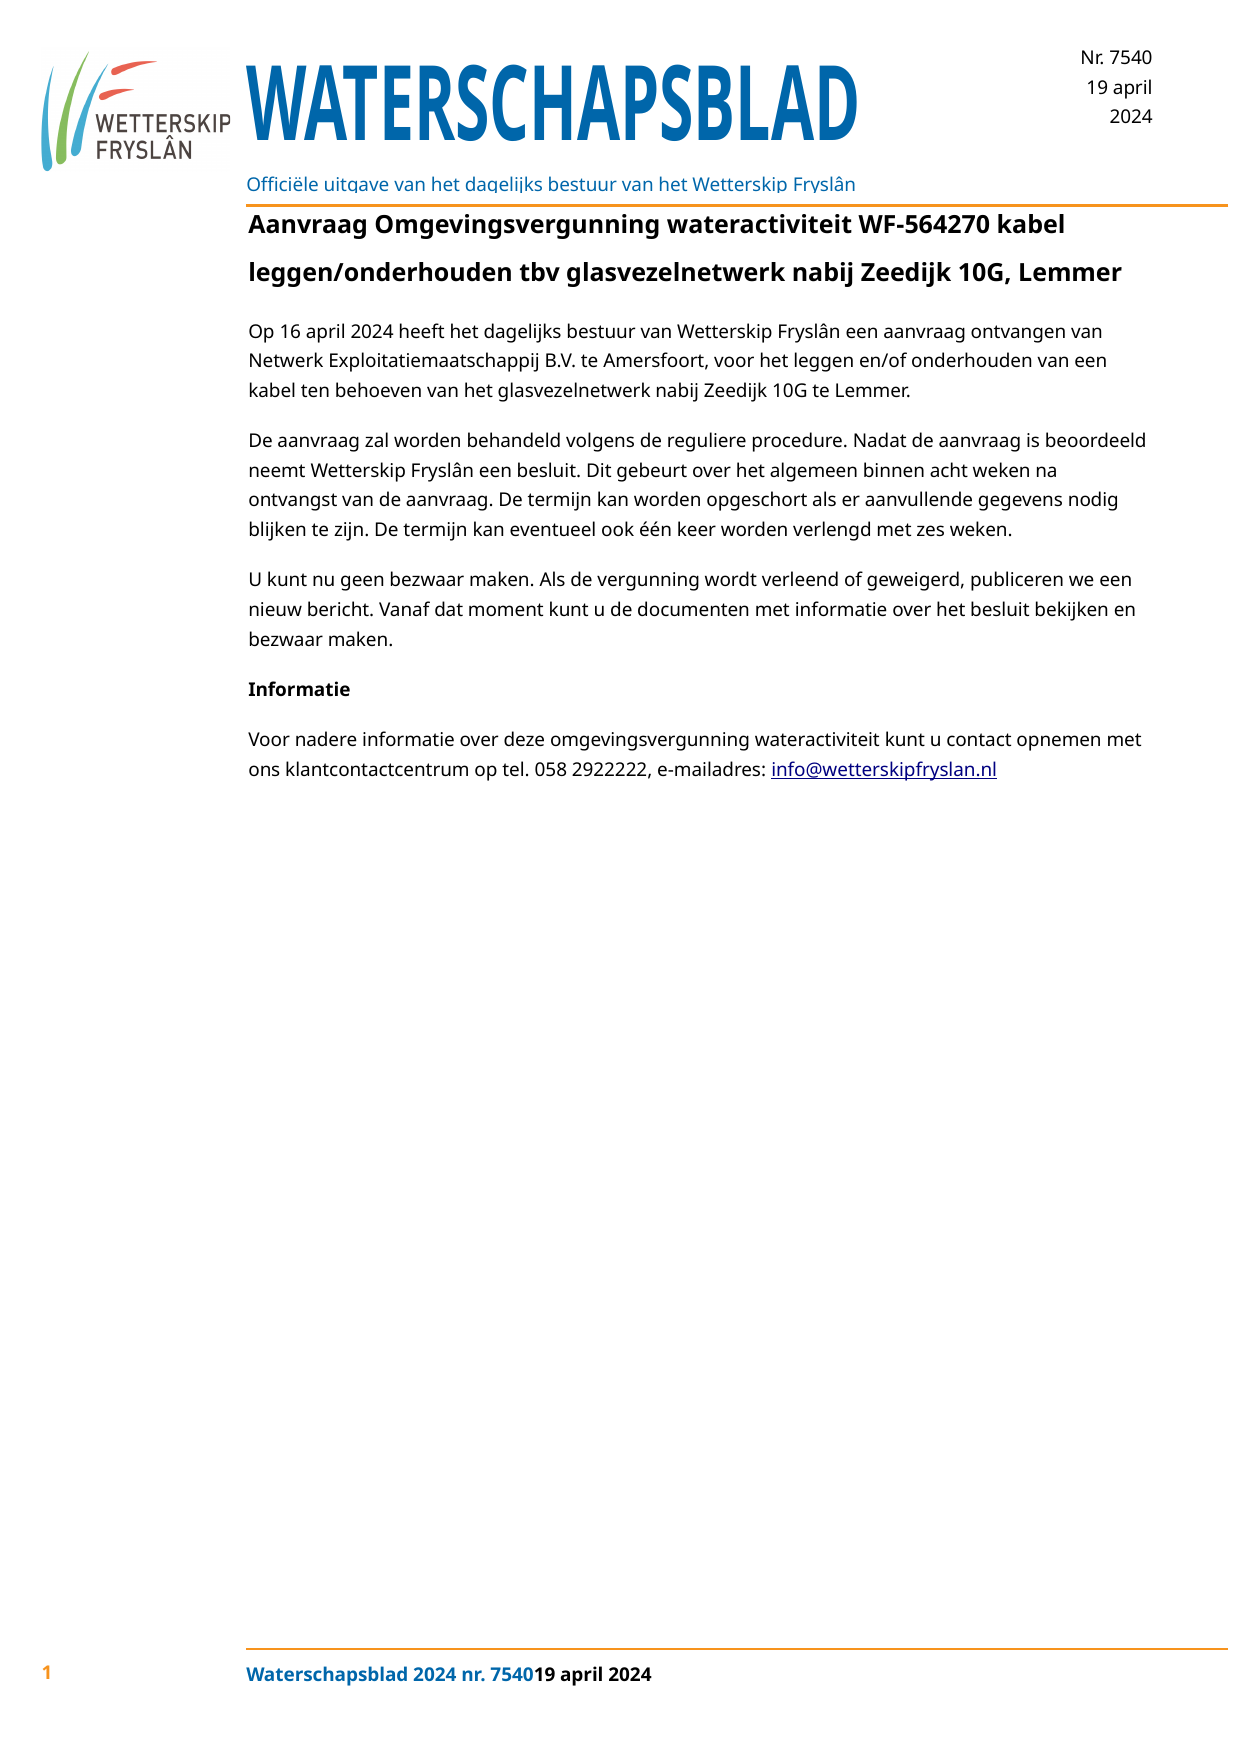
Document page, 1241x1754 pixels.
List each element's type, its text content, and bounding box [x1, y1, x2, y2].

text U kunt nu geen bezwaar maken. Als de vergunning wordt verleend of geweigerd, publiceren we een nieuw bericht. Vanaf dat moment kunt u de documenten met informatie over het besluit bekijken en bezwaar maken. [248, 567, 1152, 652]
text Aanvraag Omgevingsvergunning wateractiviteit WF-564270 kabel leggen/onderhouden tbv glasvezelnetwerk nabij Zeedijk 10G, Lemmer [248, 207, 1152, 288]
text Op 16 april 2024 heeft het dagelijks bestuur van Wetterskip Fryslân een aanvraag ontvangen van Netwerk Exploitatiemaatschappij B.V. te Amersfoort, voor het leggen en/of onderhouden van een kabel ten behoeven van het glasvezelnetwerk nabij Zeedijk 10G te Lemmer. [248, 318, 1152, 403]
text De aanvraag zal worden behandeld volgens de reguliere procedure. Nadat de aanvraag is beoordeeld neemt Wetterskip Fryslân een besluit. Dit gebeurt over het algemeen binnen acht weken na ontvangst van de aanvraag. De termijn kan worden opgeschort als er aanvullende gegevens nodig blijken te zijn. De termijn kan eventueel ook één keer worden verlengd met zes weken. [248, 427, 1152, 542]
picture [41, 47, 231, 172]
text Informatie [248, 676, 1152, 702]
text Voor nadere informatie over deze omgevingsvergunning wateractiviteit kunt u contact opnemen met ons klantcontactcentrum op tel. 058 2922222, e-mailadres: info@wetterskipfryslan.nl [248, 727, 1152, 782]
